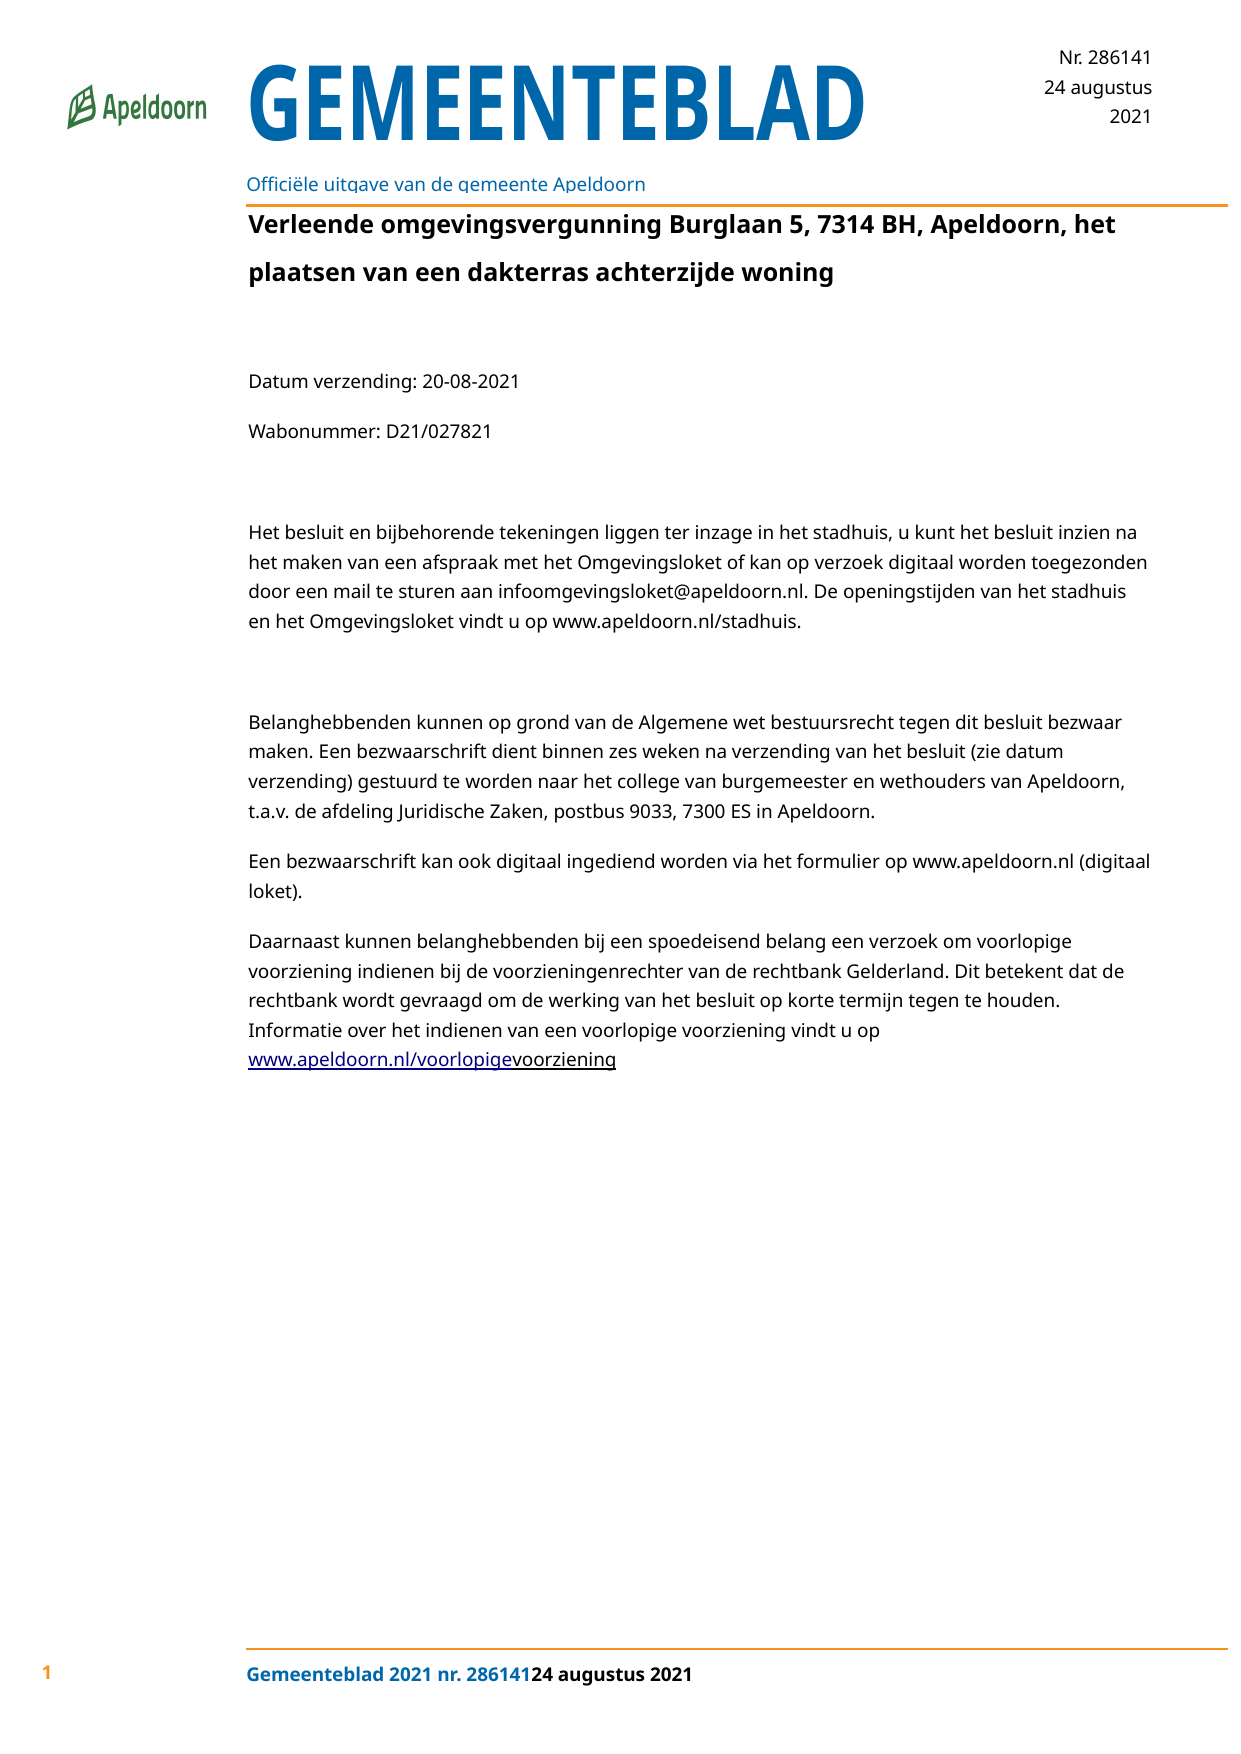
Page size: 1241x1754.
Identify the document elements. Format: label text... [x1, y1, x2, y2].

text Datum verzending: 20-08-2021 [248, 368, 1152, 394]
text Het besluit en bijbehorende tekeningen liggen ter inzage in het stadhuis, u kunt het besluit inzien na het maken van een afspraak met het Omgevingsloket of kan op verzoek digitaal worden toegezonden door een mail te sturen aan infoomgevingsloket@apeldoorn.nl. De openingstijden van het stadhuis en het Omgevingsloket vindt u op www.apeldoorn.nl/stadhuis. [248, 519, 1152, 634]
picture [41, 47, 231, 172]
text Belanghebbenden kunnen op grond van de Algemene wet bestuursrecht tegen dit besluit bezwaar maken. Een bezwaarschrift dient binnen zes weken na verzending van het besluit (zie datum verzending) gestuurd te worden naar het college van burgemeester en wethouders van Apeldoorn, t.a.v. de afdeling Juridische Zaken, postbus 9033, 7300 ES in Apeldoorn. [248, 709, 1152, 824]
text Wabonummer: D21/027821 [248, 419, 1152, 444]
text Verleende omgevingsvergunning Burglaan 5, 7314 BH, Apeldoorn, het plaatsen van een dakterras achterzijde woning [248, 207, 1152, 288]
text Een bezwaarschrift kan ook digitaal ingediend worden via het formulier op www.apeldoorn.nl (digitaal loket). [248, 848, 1152, 904]
text Daarnaast kunnen belanghebbenden bij een spoedeisend belang een verzoek om voorlopige voorziening indienen bij de voorzieningenrechter van de rechtbank Gelderland. Dit betekent dat de rechtbank wordt gevraagd om de werking van het besluit op korte termijn tegen te houden. Informatie over het indienen van een voorlopige voorziening vindt u op www.apeldoorn.nl/voorlopigevoorziening [248, 928, 1152, 1072]
